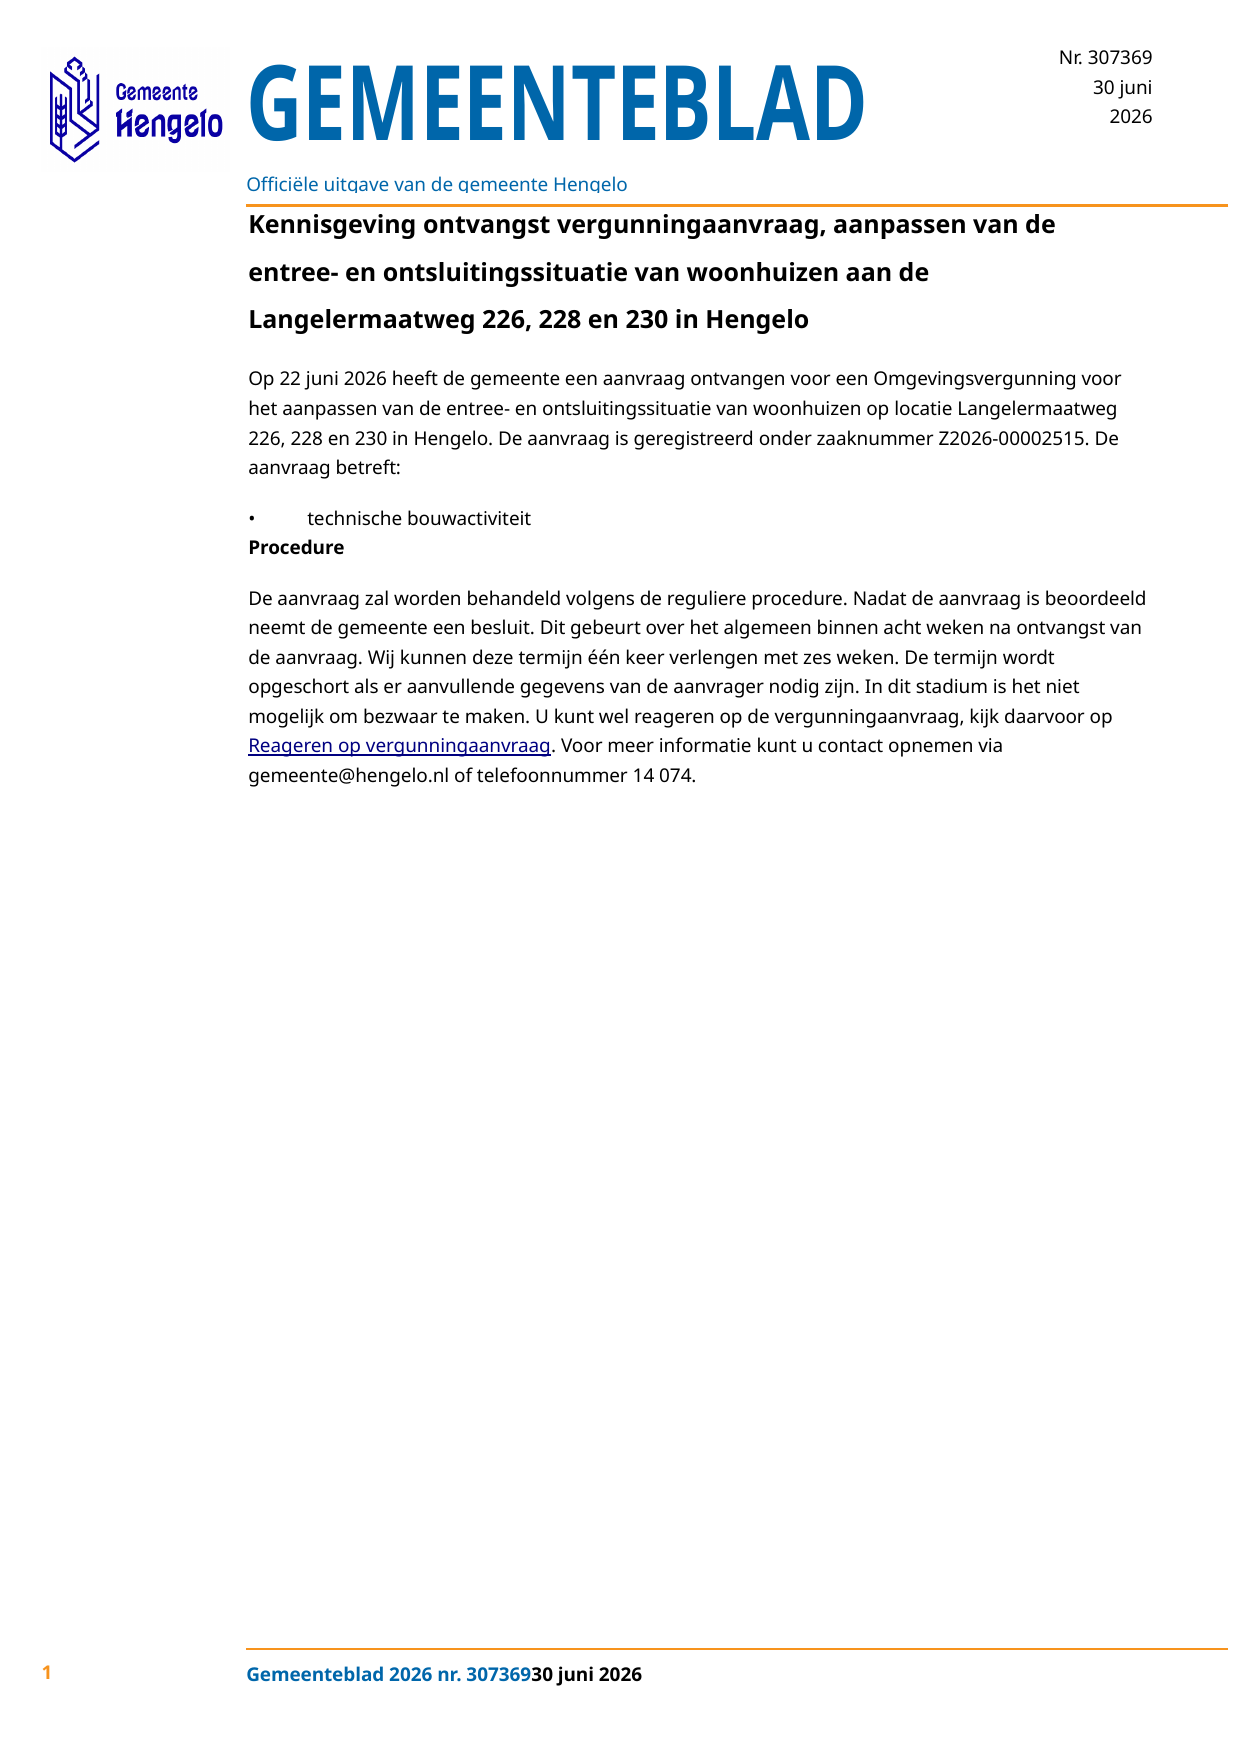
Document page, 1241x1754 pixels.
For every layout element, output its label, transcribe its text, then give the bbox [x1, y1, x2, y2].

text Kennisgeving ontvangst vergunningaanvraag, aanpassen van de entree- en ontsluitingssituatie van woonhuizen aan de Langelermaatweg 226, 228 en 230 in Hengelo [248, 207, 1152, 336]
list technische bouwactiviteit [248, 505, 1152, 530]
text De aanvraag zal worden behandeld volgens de reguliere procedure. Nadat de aanvraag is beoordeeld neemt de gemeente een besluit. Dit gebeurt over het algemeen binnen acht weken na ontvangst van de aanvraag. Wij kunnen deze termijn één keer verlengen met zes weken. De termijn wordt opgeschort als er aanvullende gegevens van de aanvrager nodig zijn. In dit stadium is het niet mogelijk om bezwaar te maken. U kunt wel reageren op de vergunningaanvraag, kijk daarvoor op Reageren op vergunningaanvraag. Voor meer informatie kunt u contact opnemen via gemeente@hengelo.nl of telefoonnummer 14 074. [248, 585, 1152, 788]
picture [41, 47, 231, 172]
text Op 22 juni 2026 heeft de gemeente een aanvraag ontvangen voor een Omgevingsvergunning voor het aanpassen van de entree- en ontsluitingssituatie van woonhuizen op locatie Langelermaatweg 226, 228 en 230 in Hengelo. De aanvraag is geregistreerd onder zaaknummer Z2026-00002515. De aanvraag betreft: [248, 366, 1152, 480]
text Procedure [248, 534, 1152, 560]
